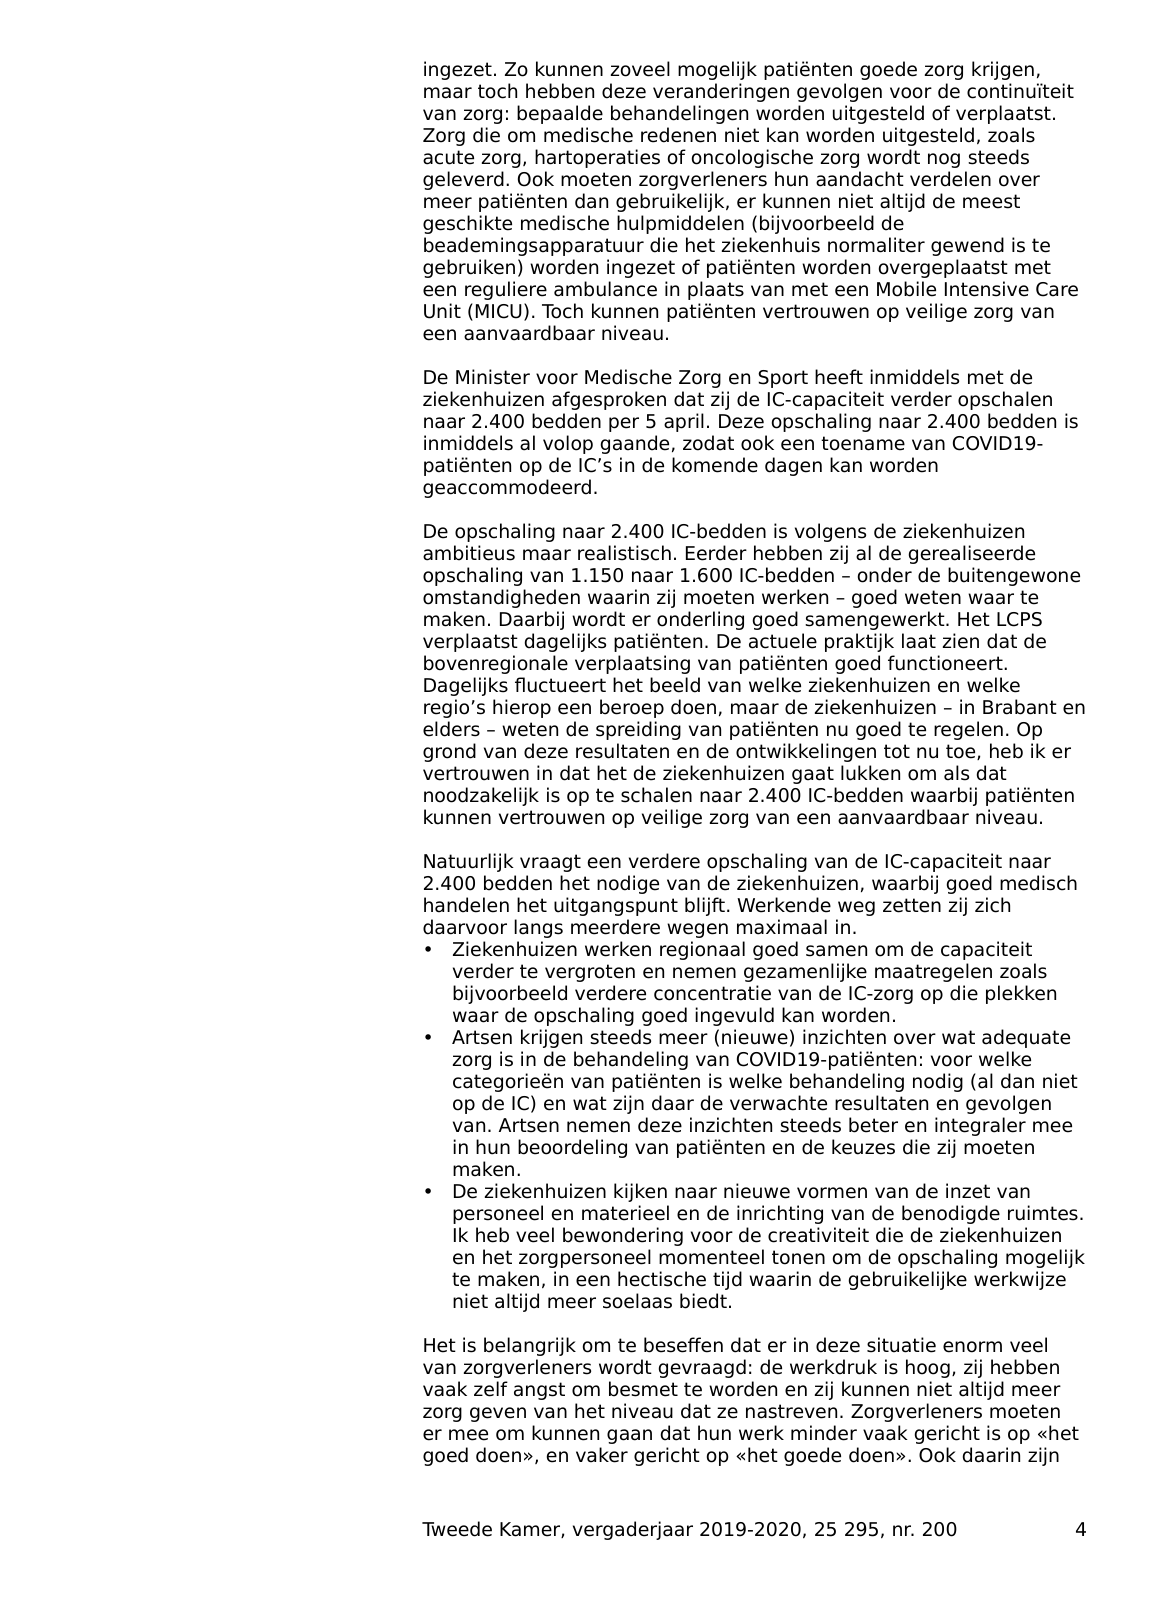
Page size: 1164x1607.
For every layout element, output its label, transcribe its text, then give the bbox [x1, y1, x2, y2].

text ingezet. Zo kunnen zoveel mogelijk patiënten goede zorg krijgen, maar toch hebben deze veranderingen gevolgen voor de continuïteit van zorg: bepaalde behandelingen worden uitgesteld of verplaatst. Zorg die om medische redenen niet kan worden uitgesteld, zoals acute zorg, hartoperaties of oncologische zorg wordt nog steeds geleverd. Ook moeten zorgverleners hun aandacht verdelen over meer patiënten dan gebruikelijk, er kunnen niet altijd de meest geschikte medische hulpmiddelen (bijvoorbeeld de beademingsapparatuur die het ziekenhuis normaliter gewend is te gebruiken) worden ingezet of patiënten worden overgeplaatst met een reguliere ambulance in plaats van met een Mobile Intensive Care Unit (MICU). Toch kunnen patiënten vertrouwen op veilige zorg van een aanvaardbaar niveau. [422, 59, 1087, 345]
text • Artsen krijgen steeds meer (nieuwe) inzichten over wat adequate zorg is in de behandeling van COVID19-patiënten: voor welke categorieën van patiënten is welke behandeling nodig (al dan niet op de IC) en wat zijn daar de verwachte resultaten en gevolgen van. Artsen nemen deze inzichten steeds beter en integraler mee in hun beoordeling van patiënten en de keuzes die zij moeten maken. [422, 1027, 1087, 1181]
text De opschaling naar 2.400 IC-bedden is volgens de ziekenhuizen ambitieus maar realistisch. Eerder hebben zij al de gerealiseerde opschaling van 1.150 naar 1.600 IC-bedden – onder de buitengewone omstandigheden waarin zij moeten werken – goed weten waar te maken. Daarbij wordt er onderling goed samengewerkt. Het LCPS verplaatst dagelijks patiënten. De actuele praktijk laat zien dat de bovenregionale verplaatsing van patiënten goed functioneert. Dagelijks fluctueert het beeld van welke ziekenhuizen en welke regio’s hierop een beroep doen, maar de ziekenhuizen – in Brabant en elders – weten de spreiding van patiënten nu goed te regelen. Op grond van deze resultaten en de ontwikkelingen tot nu toe, heb ik er vertrouwen in dat het de ziekenhuizen gaat lukken om als dat noodzakelijk is op te schalen naar 2.400 IC-bedden waarbij patiënten kunnen vertrouwen op veilige zorg van een aanvaardbaar niveau. [422, 521, 1087, 829]
text De Minister voor Medische Zorg en Sport heeft inmiddels met de ziekenhuizen afgesproken dat zij de IC-capaciteit verder opschalen naar 2.400 bedden per 5 april. Deze opschaling naar 2.400 bedden is inmiddels al volop gaande, zodat ook een toename van COVID19-patiënten op de IC’s in de komende dagen kan worden geaccommodeerd. [422, 367, 1087, 499]
text Natuurlijk vraagt een verdere opschaling van de IC-capaciteit naar 2.400 bedden het nodige van de ziekenhuizen, waarbij goed medisch handelen het uitgangspunt blijft. Werkende weg zetten zij zich daarvoor langs meerdere wegen maximaal in. [422, 851, 1087, 939]
text Het is belangrijk om te beseffen dat er in deze situatie enorm veel van zorgverleners wordt gevraagd: de werkdruk is hoog, zij hebben vaak zelf angst om besmet te worden en zij kunnen niet altijd meer zorg geven van het niveau dat ze nastreven. Zorgverleners moeten er mee om kunnen gaan dat hun werk minder vaak gericht is op «het goed doen», en vaker gericht op «het goede doen». Ook daarin zijn [422, 1335, 1087, 1467]
text • Ziekenhuizen werken regionaal goed samen om de capaciteit verder te vergroten en nemen gezamenlijke maatregelen zoals bijvoorbeeld verdere concentratie van de IC-zorg op die plekken waar de opschaling goed ingevuld kan worden. [422, 939, 1087, 1027]
text • De ziekenhuizen kijken naar nieuwe vormen van de inzet van personeel en materieel en de inrichting van de benodigde ruimtes. Ik heb veel bewondering voor de creativiteit die de ziekenhuizen en het zorgpersoneel momenteel tonen om de opschaling mogelijk te maken, in een hectische tijd waarin de gebruikelijke werkwijze niet altijd meer soelaas biedt. [422, 1181, 1087, 1312]
